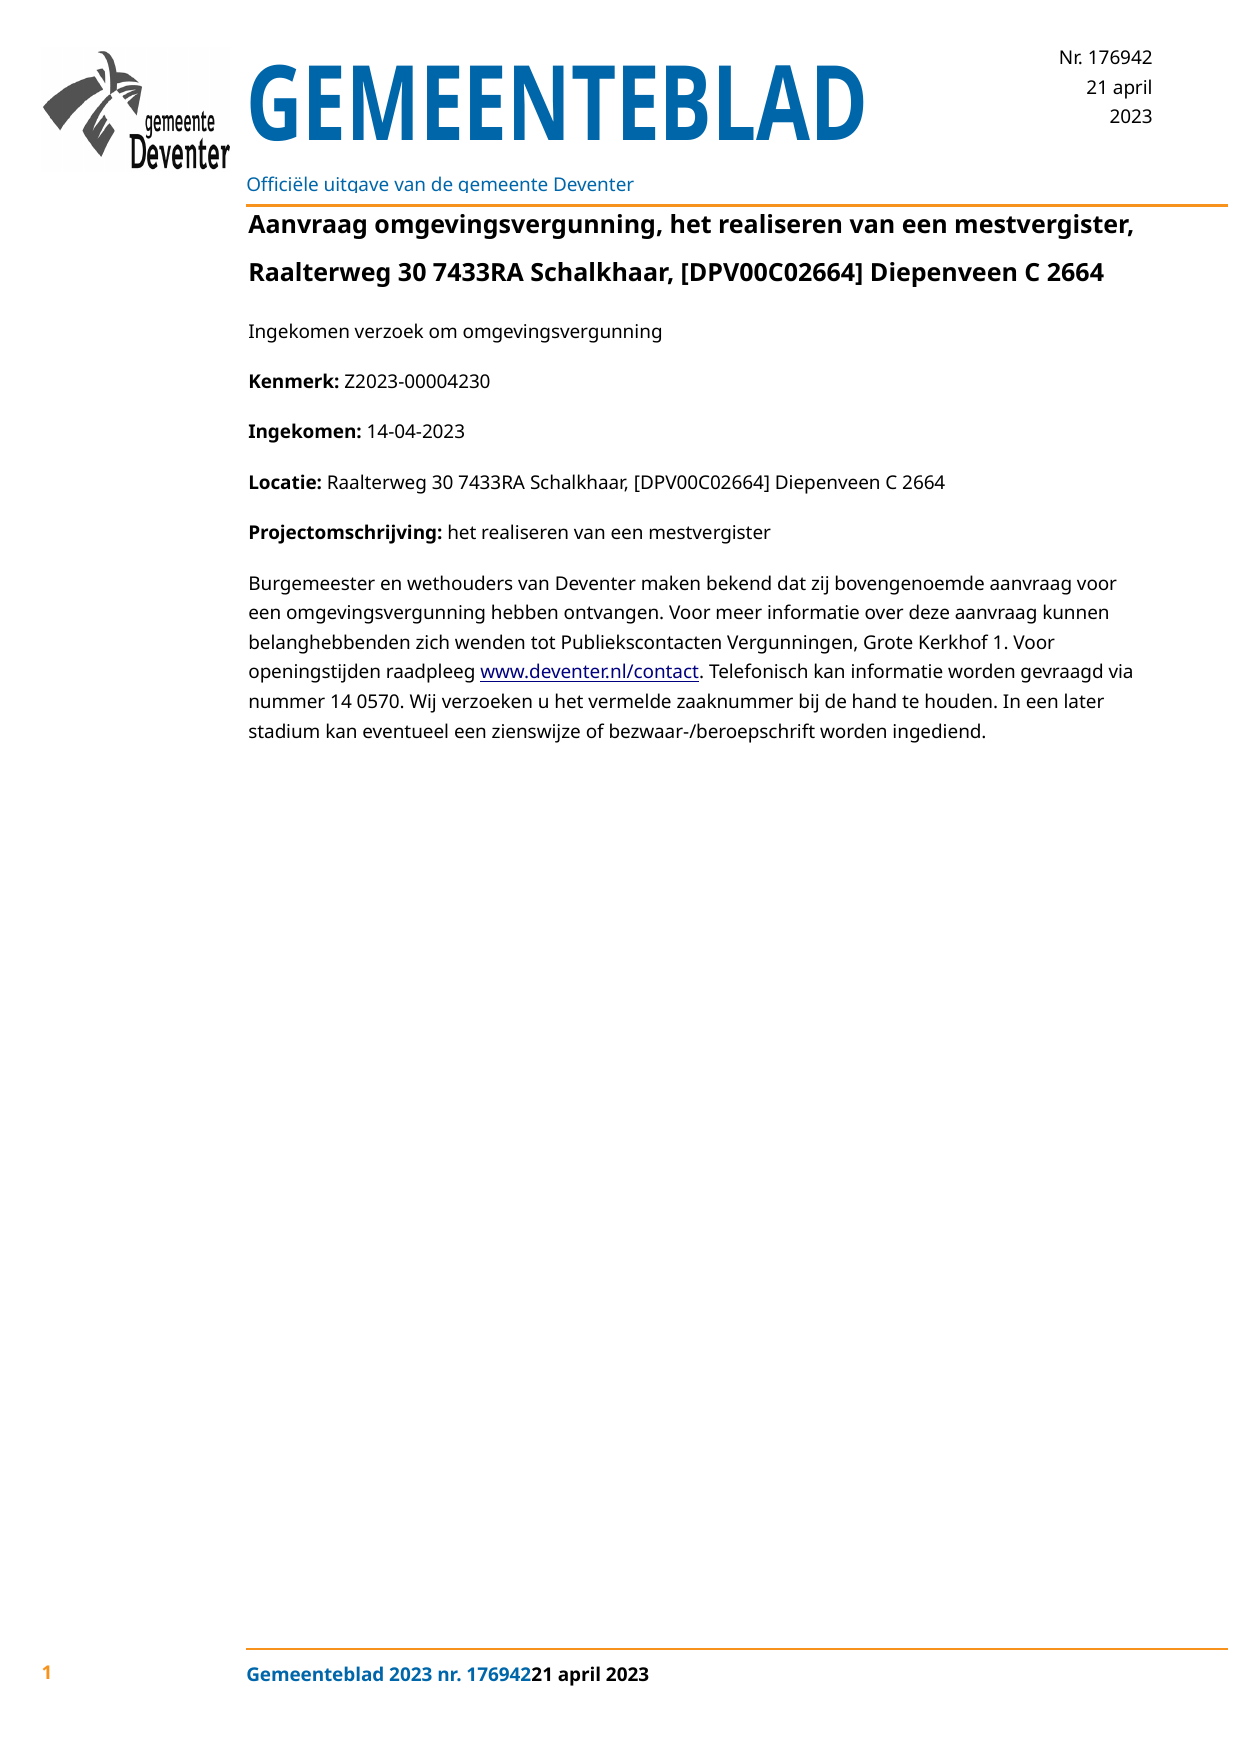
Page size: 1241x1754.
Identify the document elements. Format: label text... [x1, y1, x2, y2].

text Burgemeester en wethouders van Deventer maken bekend dat zij bovengenoemde aanvraag voor een omgevingsvergunning hebben ontvangen. Voor meer informatie over deze aanvraag kunnen belanghebbenden zich wenden tot Publiekscontacten Vergunningen, Grote Kerkhof 1. Voor openingstijden raadpleeg www.deventer.nl/contact. Telefonisch kan informatie worden gevraagd via nummer 14 0570. Wij verzoeken u het vermelde zaaknummer bij de hand te houden. In een later stadium kan eventueel een zienswijze of bezwaar-/beroepschrift worden ingediend. [248, 570, 1152, 744]
picture [41, 47, 231, 172]
text Locatie: Raalterweg 30 7433RA Schalkhaar, [DPV00C02664] Diepenveen C 2664 [248, 469, 1152, 495]
text Kenmerk: Z2023-00004230 [248, 368, 1152, 394]
text Aanvraag omgevingsvergunning, het realiseren van een mestvergister, Raalterweg 30 7433RA Schalkhaar, [DPV00C02664] Diepenveen C 2664 [248, 207, 1152, 288]
text Ingekomen: 14-04-2023 [248, 419, 1152, 444]
text Ingekomen verzoek om omgevingsvergunning [248, 318, 1152, 344]
text Projectomschrijving: het realiseren van een mestvergister [248, 519, 1152, 545]
